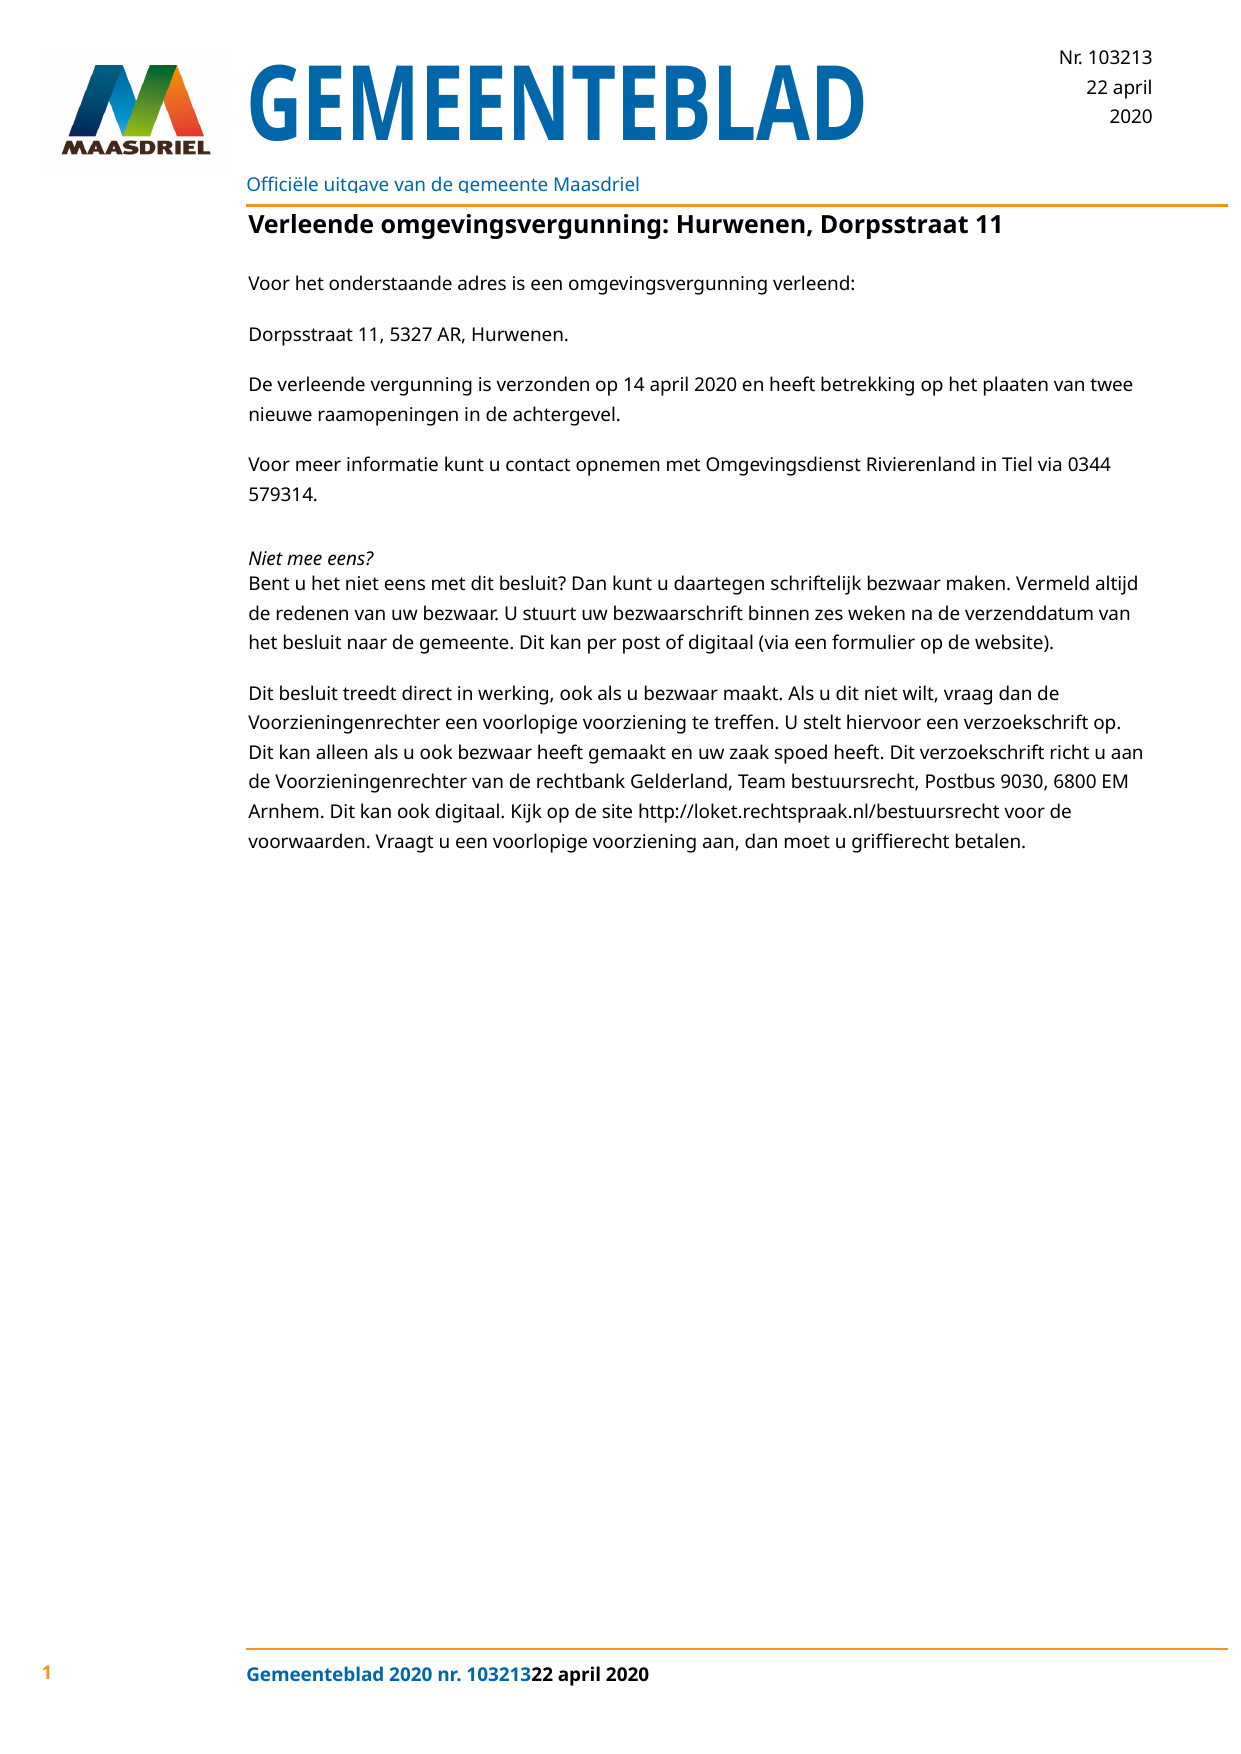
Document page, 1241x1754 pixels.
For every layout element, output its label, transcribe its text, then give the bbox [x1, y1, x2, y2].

text Dorpsstraat 11, 5327 AR, Hurwenen. [248, 321, 1152, 346]
picture [41, 47, 231, 172]
text De verleende vergunning is verzonden op 14 april 2020 en heeft betrekking op het plaaten van twee nieuwe raamopeningen in de achtergevel. [248, 371, 1152, 426]
text Niet mee eens? [248, 545, 1152, 570]
text Dit besluit treedt direct in werking, ook als u bezwaar maakt. Als u dit niet wilt, vraag dan de Voorzieningenrechter een voorlopige voorziening te treffen. U stelt hiervoor een verzoekschrift op. Dit kan alleen als u ook bezwaar heeft gemaakt en uw zaak spoed heeft. Dit verzoekschrift richt u aan de Voorzieningenrechter van de rechtbank Gelderland, Team bestuursrecht, Postbus 9030, 6800 EM Arnhem. Dit kan ook digitaal. Kijk op de site http://loket.rechtspraak.nl/bestuursrecht voor de voorwaarden. Vraagt u een voorlopige voorziening aan, dan moet u griffierecht betalen. [248, 680, 1152, 854]
text Bent u het niet eens met dit besluit? Dan kunt u daartegen schriftelijk bezwaar maken. Vermeld altijd de redenen van uw bezwaar. U stuurt uw bezwaarschrift binnen zes weken na de verzenddatum van het besluit naar de gemeente. Dit kan per post of digitaal (via een formulier op de website). [248, 570, 1152, 655]
text Voor meer informatie kunt u contact opnemen met Omgevingsdienst Rivierenland in Tiel via 0344 579314. [248, 451, 1152, 506]
text Voor het onderstaande adres is een omgevingsvergunning verleend: [248, 270, 1152, 296]
text Verleende omgevingsvergunning: Hurwenen, Dorpsstraat 11 [248, 207, 1152, 241]
